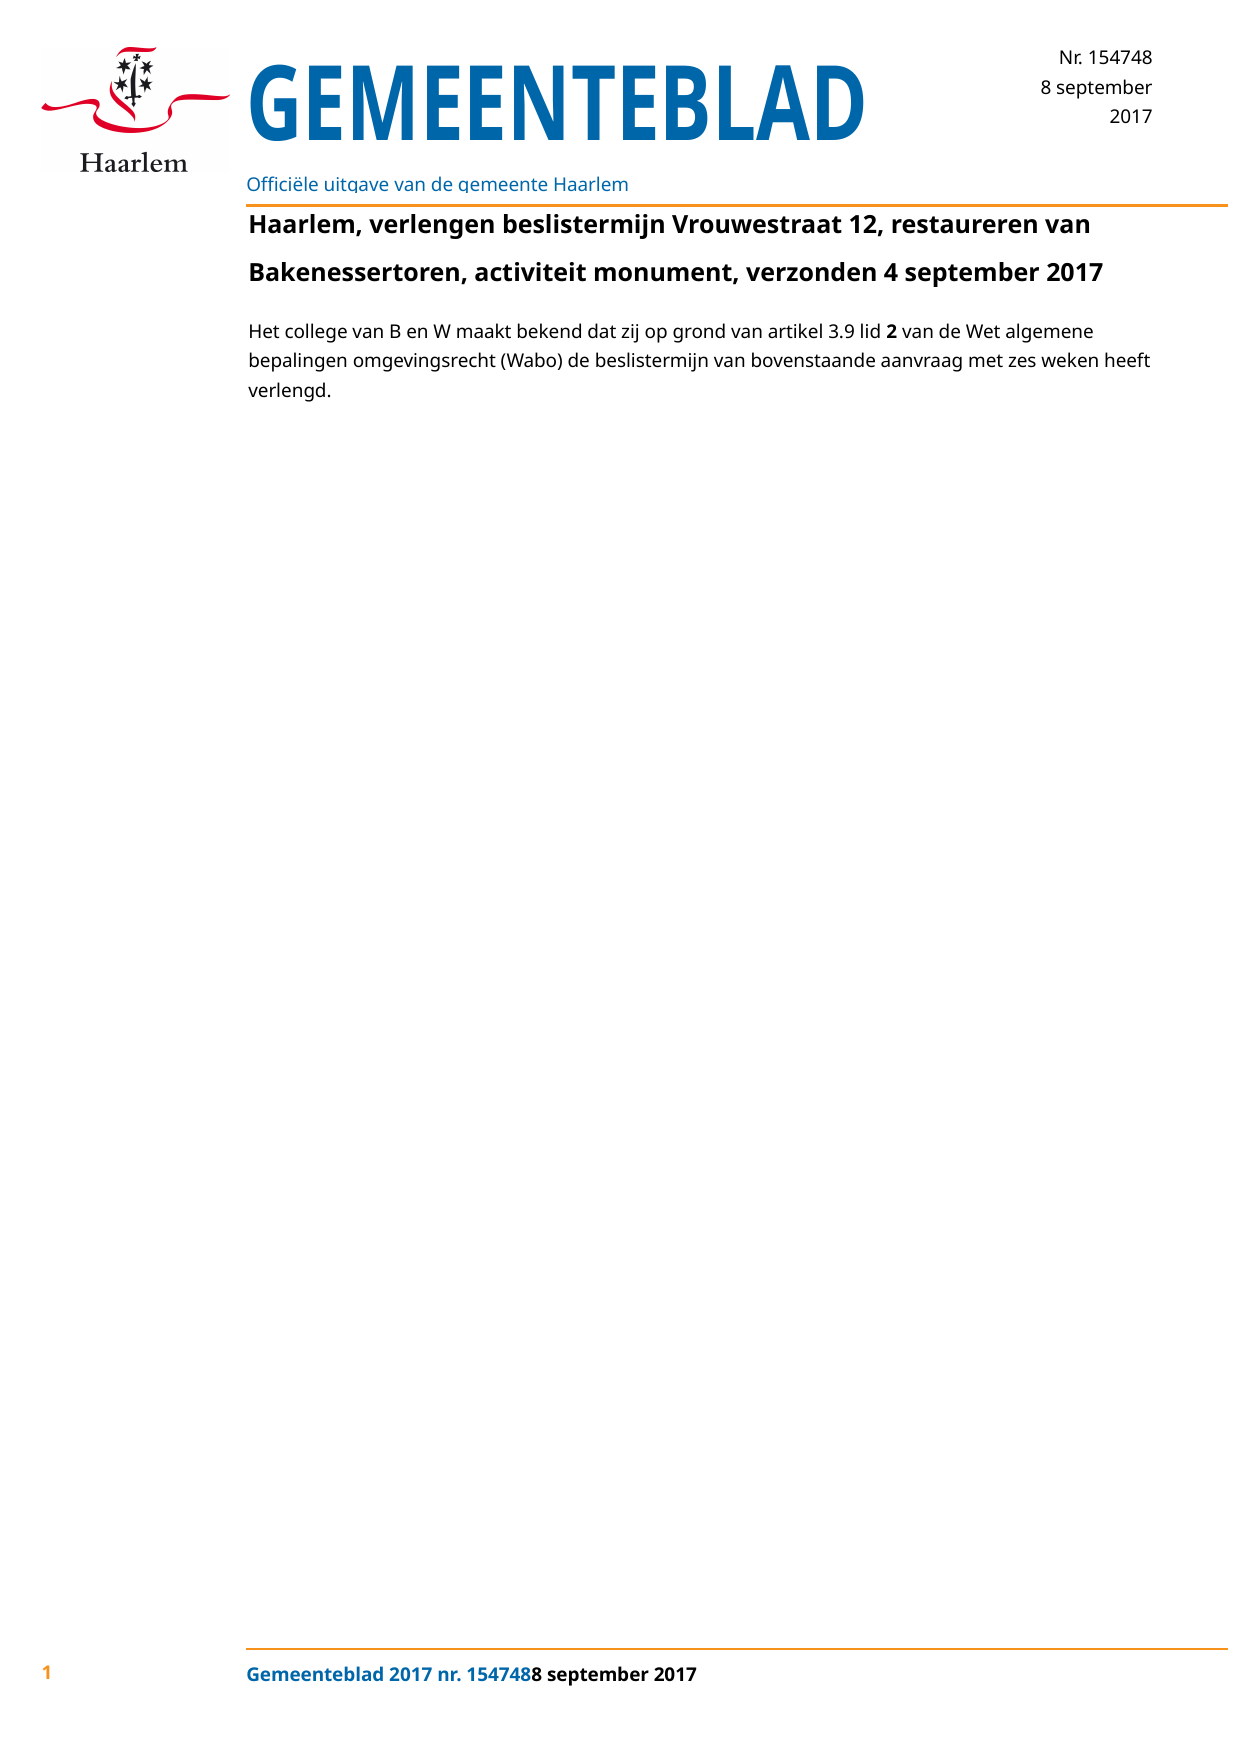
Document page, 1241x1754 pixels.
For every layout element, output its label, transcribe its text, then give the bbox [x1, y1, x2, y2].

text Haarlem, verlengen beslistermijn Vrouwestraat 12, restaureren van Bakenessertoren, activiteit monument, verzonden 4 september 2017 [248, 207, 1152, 288]
picture [41, 47, 231, 172]
text Het college van B en W maakt bekend dat zij op grond van artikel 3.9 lid 2 van de Wet algemene bepalingen omgevingsrecht (Wabo) de beslistermijn van bovenstaande aanvraag met zes weken heeft verlengd. [248, 318, 1152, 403]
